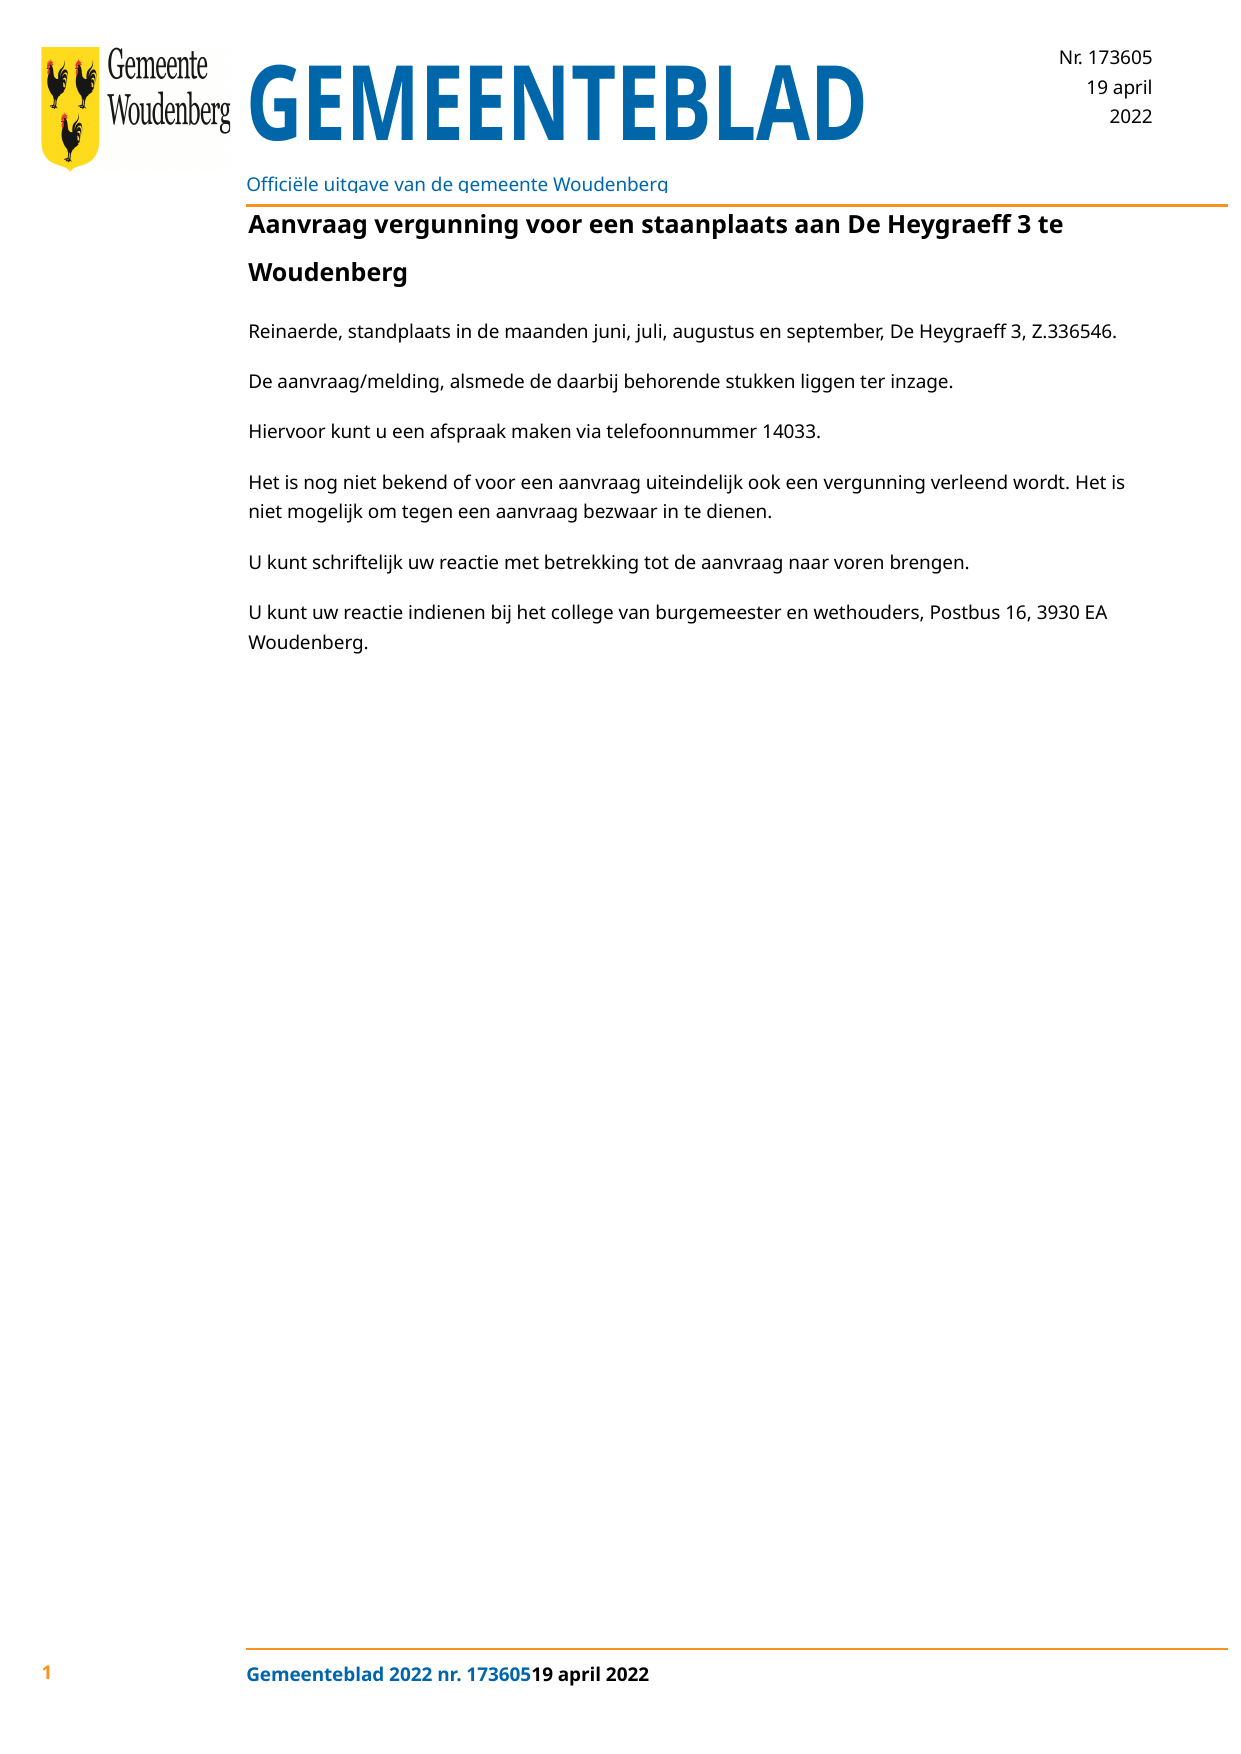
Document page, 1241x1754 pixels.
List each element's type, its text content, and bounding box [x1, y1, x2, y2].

text U kunt uw reactie indienen bij het college van burgemeester en wethouders, Postbus 16, 3930 EA Woudenberg. [248, 599, 1152, 655]
text Hiervoor kunt u een afspraak maken via telefoonnummer 14033. [248, 419, 1152, 444]
text Reinaerde, standplaats in de maanden juni, juli, augustus en september, De Heygraeff 3, Z.336546. [248, 318, 1152, 344]
text Aanvraag vergunning voor een staanplaats aan De Heygraeff 3 te Woudenberg [248, 207, 1152, 288]
text Het is nog niet bekend of voor een aanvraag uiteindelijk ook een vergunning verleend wordt. Het is niet mogelijk om tegen een aanvraag bezwaar in te dienen. [248, 469, 1152, 524]
text De aanvraag/melding, alsmede de daarbij behorende stukken liggen ter inzage. [248, 368, 1152, 394]
picture [41, 47, 231, 172]
text U kunt schriftelijk uw reactie met betrekking tot de aanvraag naar voren brengen. [248, 549, 1152, 575]
